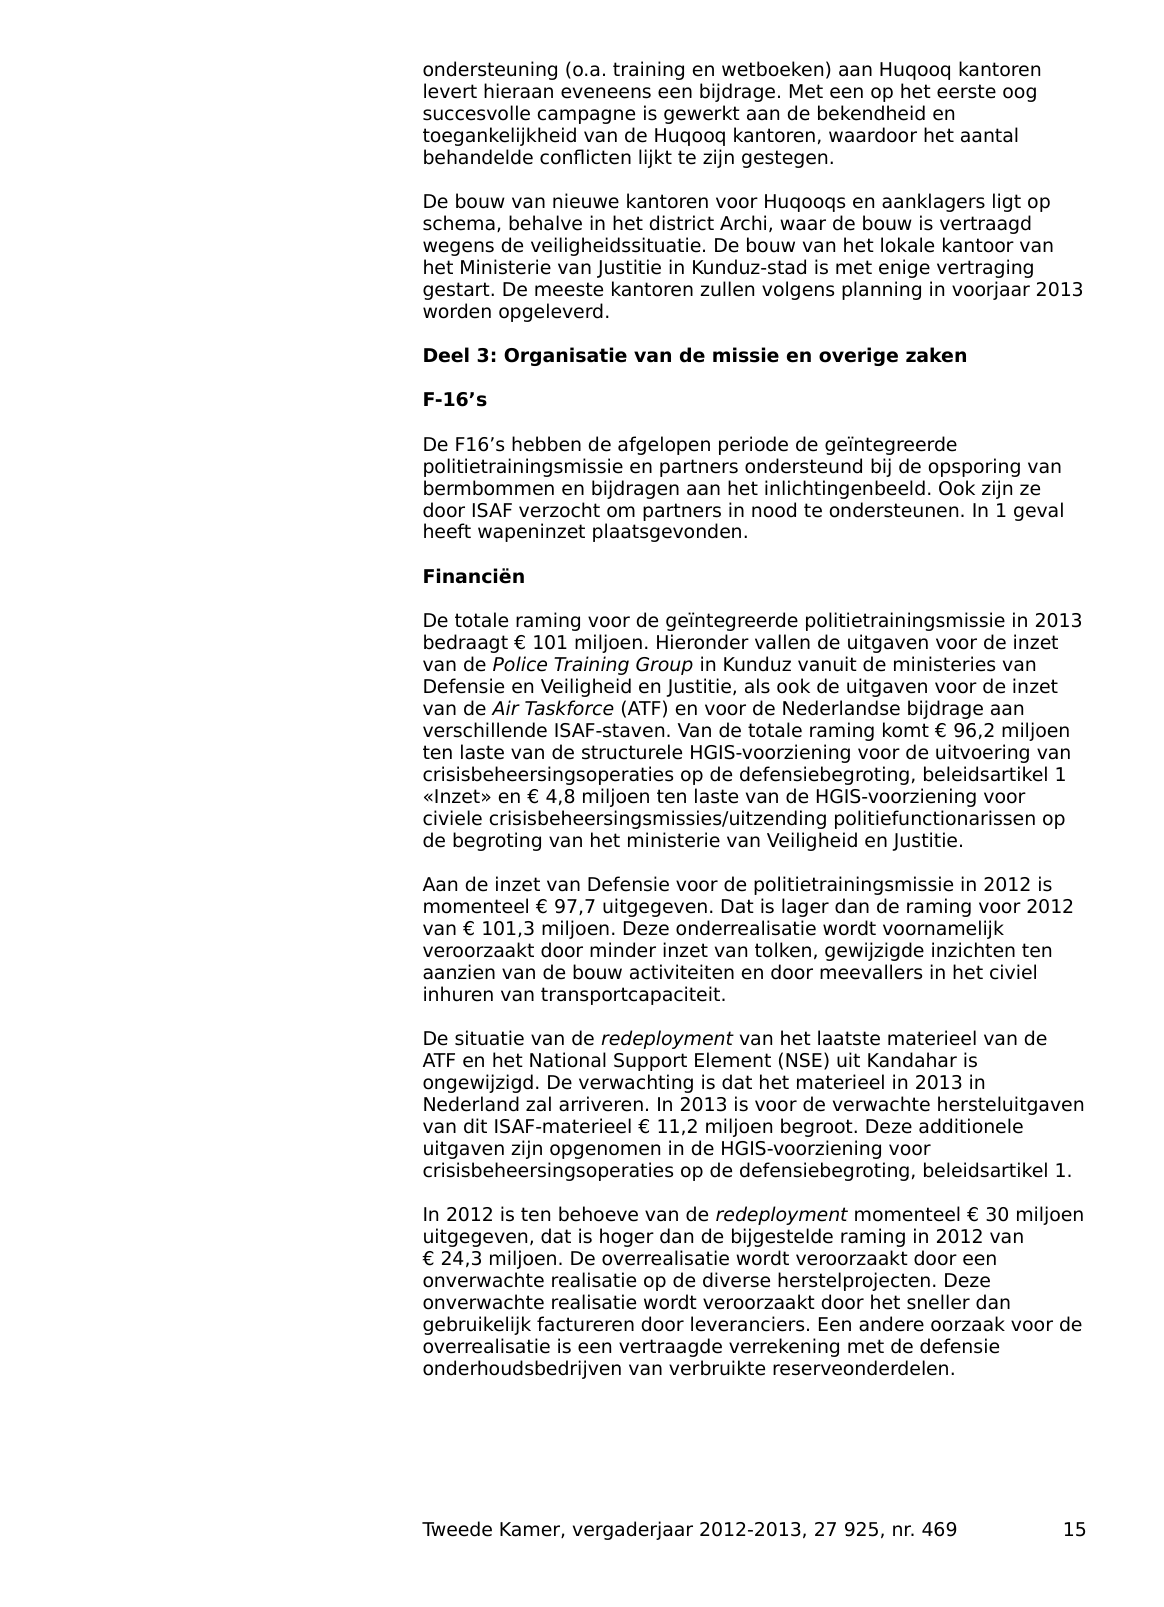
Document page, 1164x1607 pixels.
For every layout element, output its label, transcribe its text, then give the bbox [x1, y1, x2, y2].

subtitle F-16’s [422, 389, 1087, 411]
text In 2012 is ten behoeve van de redeployment momenteel € 30 miljoen uitgegeven, dat is hoger dan de bijgestelde raming in 2012 van € 24,3 miljoen. De overrealisatie wordt veroorzaakt door een onverwachte realisatie op de diverse herstelprojecten. Deze onverwachte realisatie wordt veroorzaakt door het sneller dan gebruikelijk factureren door leveranciers. Een andere oorzaak voor de overrealisatie is een vertraagde verrekening met de defensie onderhoudsbedrijven van verbruikte reserveonderdelen. [422, 1204, 1087, 1380]
text De F16’s hebben de afgelopen periode de geïntegreerde politietrainingsmissie en partners ondersteund bij de opsporing van bermbommen en bijdragen aan het inlichtingenbeeld. Ook zijn ze door ISAF verzocht om partners in nood te ondersteunen. In 1 geval heeft wapeninzet plaatsgevonden. [422, 433, 1087, 543]
subtitle Deel 3: Organisatie van de missie en overige zaken [422, 345, 1087, 367]
text ondersteuning (o.a. training en wetboeken) aan Huqooq kantoren levert hieraan eveneens een bijdrage. Met een op het eerste oog succesvolle campagne is gewerkt aan de bekendheid en toegankelijkheid van de Huqooq kantoren, waardoor het aantal behandelde conflicten lijkt te zijn gestegen. [422, 59, 1087, 169]
subtitle Financiën [422, 566, 1087, 588]
text De bouw van nieuwe kantoren voor Huqooqs en aanklagers ligt op schema, behalve in het district Archi, waar de bouw is vertraagd wegens de veiligheidssituatie. De bouw van het lokale kantoor van het Ministerie van Justitie in Kunduz-stad is met enige vertraging gestart. De meeste kantoren zullen volgens planning in voorjaar 2013 worden opgeleverd. [422, 191, 1087, 323]
text Aan de inzet van Defensie voor de politietrainingsmissie in 2012 is momenteel € 97,7 uitgegeven. Dat is lager dan de raming voor 2012 van € 101,3 miljoen. Deze onderrealisatie wordt voornamelijk veroorzaakt door minder inzet van tolken, gewijzigde inzichten ten aanzien van de bouw activiteiten en door meevallers in het civiel inhuren van transportcapaciteit. [422, 874, 1087, 1006]
text De totale raming voor de geïntegreerde politietrainingsmissie in 2013 bedraagt € 101 miljoen. Hieronder vallen de uitgaven voor de inzet van de Police Training Group in Kunduz vanuit de ministeries van Defensie en Veiligheid en Justitie, als ook de uitgaven voor de inzet van de Air Taskforce (ATF) en voor de Nederlandse bijdrage aan verschillende ISAF-staven. Van de totale raming komt € 96,2 miljoen ten laste van de structurele HGIS-voorziening voor de uitvoering van crisisbeheersingsoperaties op de defensiebegroting, beleidsartikel 1 «Inzet» en € 4,8 miljoen ten laste van de HGIS-voorziening voor civiele crisisbeheersingsmissies/uitzending politiefunctionarissen op de begroting van het ministerie van Veiligheid en Justitie. [422, 610, 1087, 852]
text De situatie van de redeployment van het laatste materieel van de ATF en het National Support Element (NSE) uit Kandahar is ongewijzigd. De verwachting is dat het materieel in 2013 in Nederland zal arriveren. In 2013 is voor de verwachte hersteluitgaven van dit ISAF-materieel € 11,2 miljoen begroot. Deze additionele uitgaven zijn opgenomen in de HGIS-voorziening voor crisisbeheersingsoperaties op de defensiebegroting, beleidsartikel 1. [422, 1028, 1087, 1182]
